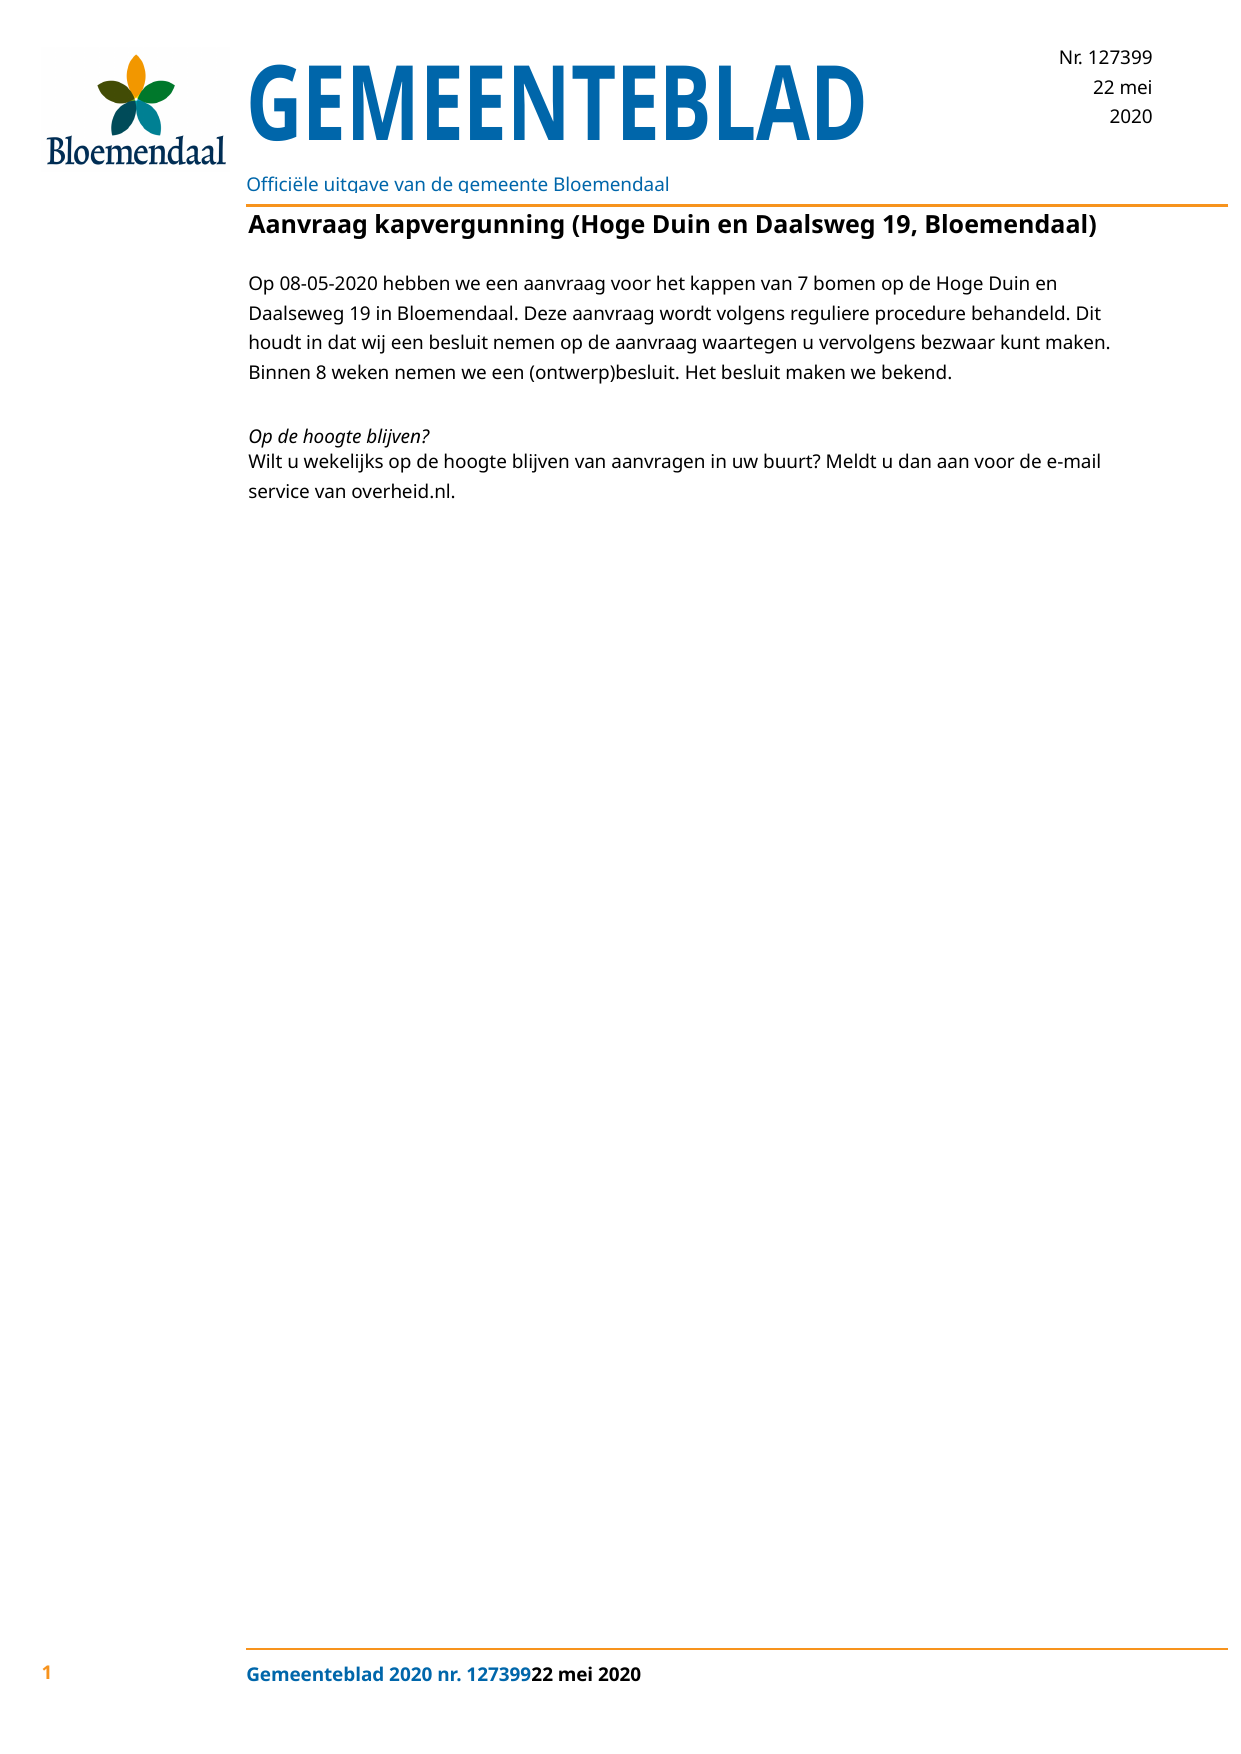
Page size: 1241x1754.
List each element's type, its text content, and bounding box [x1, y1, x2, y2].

text Wilt u wekelijks op de hoogte blijven van aanvragen in uw buurt? Meldt u dan aan voor de e-mail service van overheid.nl. [248, 449, 1152, 504]
text Op 08-05-2020 hebben we een aanvraag voor het kappen van 7 bomen op de Hoge Duin en Daalseweg 19 in Bloemendaal. Deze aanvraag wordt volgens reguliere procedure behandeld. Dit houdt in dat wij een besluit nemen op de aanvraag waartegen u vervolgens bezwaar kunt maken. Binnen 8 weken nemen we een (ontwerp)besluit. Het besluit maken we bekend. [248, 270, 1152, 385]
text Aanvraag kapvergunning (Hoge Duin en Daalsweg 19, Bloemendaal) [248, 207, 1152, 241]
picture [41, 47, 231, 172]
text Op de hoogte blijven? [248, 423, 1152, 449]
